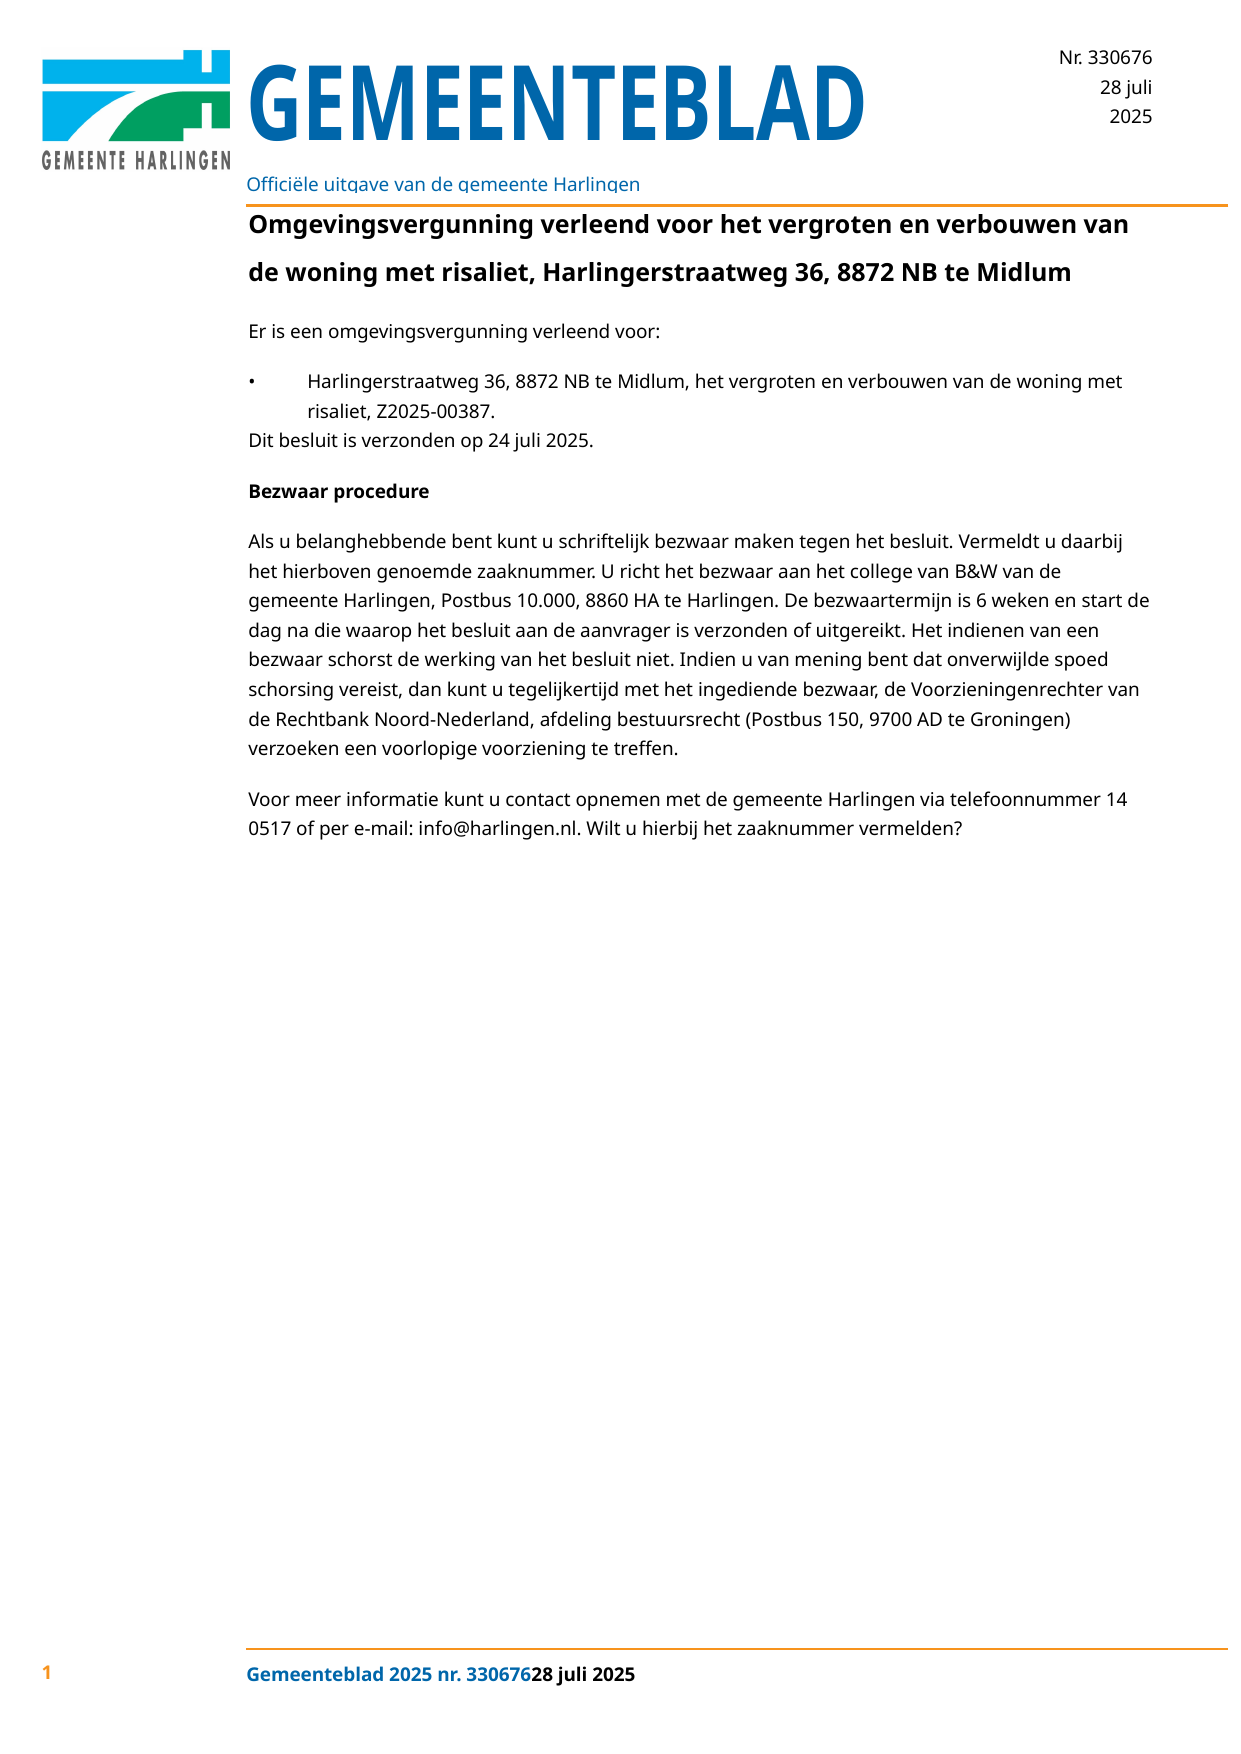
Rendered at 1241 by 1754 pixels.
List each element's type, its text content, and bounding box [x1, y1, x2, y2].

list Harlingerstraatweg 36, 8872 NB te Midlum, het vergroten en verbouwen van de woning met risaliet, Z2025-00387. [248, 368, 1152, 424]
picture [41, 47, 231, 172]
text Als u belanghebbende bent kunt u schriftelijk bezwaar maken tegen het besluit. Vermeldt u daarbij het hierboven genoemde zaaknummer. U richt het bezwaar aan het college van B&W van de gemeente Harlingen, Postbus 10.000, 8860 HA te Harlingen. De bezwaartermijn is 6 weken en start de dag na die waarop het besluit aan de aanvrager is verzonden of uitgereikt. Het indienen van een bezwaar schorst de werking van het besluit niet. Indien u van mening bent dat onverwijlde spoed schorsing vereist, dan kunt u tegelijkertijd met het ingediende bezwaar, de Voorzieningenrechter van de Rechtbank Noord-Nederland, afdeling bestuursrecht (Postbus 150, 9700 AD te Groningen) verzoeken een voorlopige voorziening te treffen. [248, 528, 1152, 761]
text Bezwaar procedure [248, 478, 1152, 504]
text Dit besluit is verzonden op 24 juli 2025. [248, 427, 1152, 453]
text Voor meer informatie kunt u contact opnemen met de gemeente Harlingen via telefoonnummer 14 0517 of per e-mail: info@harlingen.nl. Wilt u hierbij het zaaknummer vermelden? [248, 786, 1152, 841]
text Omgevingsvergunning verleend voor het vergroten en verbouwen van de woning met risaliet, Harlingerstraatweg 36, 8872 NB te Midlum [248, 207, 1152, 288]
text Er is een omgevingsvergunning verleend voor: [248, 318, 1152, 344]
